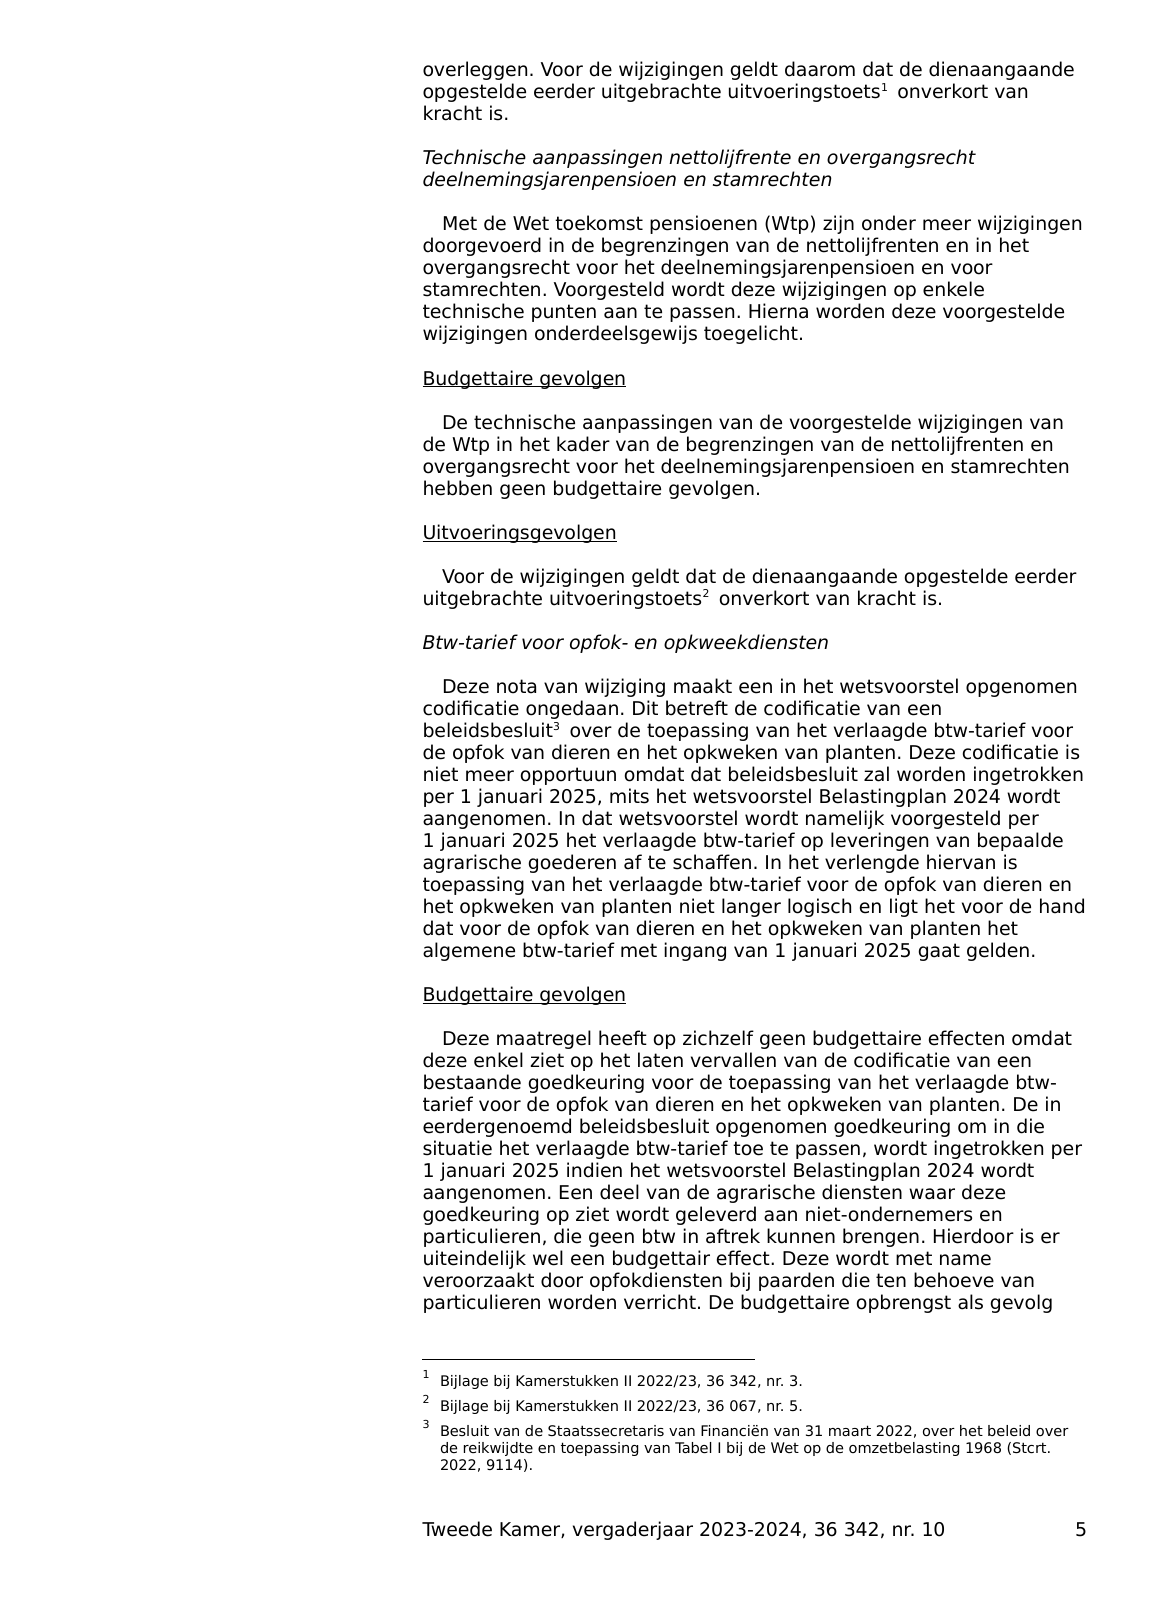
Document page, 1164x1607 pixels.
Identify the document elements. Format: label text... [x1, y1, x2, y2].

subtitle Uitvoeringsgevolgen [422, 522, 1087, 544]
text Bijlage bij Kamerstukken II 2022/23, 36 342, nr. 3. [422, 1368, 1087, 1391]
subtitle Budgettaire gevolgen [422, 367, 1087, 389]
text Voor de wijzigingen geldt dat de dienaangaande opgestelde eerder uitgebrachte uitvoeringstoets onverkort van kracht is. [422, 566, 1087, 610]
text Besluit van de Staatssecretaris van Financiën van 31 maart 2022, over het beleid over de reikwijdte en toepassing van Tabel I bij de Wet op de omzetbelasting 1968 (Stcrt. 2022, 9114). [422, 1418, 1087, 1474]
text Bijlage bij Kamerstukken II 2022/23, 36 067, nr. 5. [422, 1393, 1087, 1416]
subtitle Btw-tarief voor opfok- en opkweekdiensten [422, 632, 1087, 654]
text Deze maatregel heeft op zichzelf geen budgettaire effecten omdat deze enkel ziet op het laten vervallen van de codificatie van een bestaande goedkeuring voor de toepassing van het verlaagde btw-tarief voor de opfok van dieren en het opkweken van planten. De in eerdergenoemd beleidsbesluit opgenomen goedkeuring om in die situatie het verlaagde btw-tarief toe te passen, wordt ingetrokken per 1 januari 2025 indien het wetsvoorstel Belastingplan 2024 wordt aangenomen. Een deel van de agrarische diensten waar deze goedkeuring op ziet wordt geleverd aan niet-ondernemers en particulieren, die geen btw in aftrek kunnen brengen. Hierdoor is er uiteindelijk wel een budgettair effect. Deze wordt met name veroorzaakt door opfokdiensten bij paarden die ten behoeve van particulieren worden verricht. De budgettaire opbrengst als gevolg [422, 1028, 1087, 1314]
subtitle Budgettaire gevolgen [422, 984, 1087, 1006]
subtitle Technische aanpassingen nettolijfrente en overgangsrecht deelnemingsjarenpensioen en stamrechten [422, 147, 1087, 191]
text De technische aanpassingen van de voorgestelde wijzigingen van de Wtp in het kader van de begrenzingen van de nettolijfrenten en overgangsrecht voor het deelnemingsjarenpensioen en stamrechten hebben geen budgettaire gevolgen. [422, 412, 1087, 499]
text Deze nota van wijziging maakt een in het wetsvoorstel opgenomen codificatie ongedaan. Dit betreft de codificatie van een beleidsbesluit over de toepassing van het verlaagde btw-tarief voor de opfok van dieren en het opkweken van planten. Deze codificatie is niet meer opportuun omdat dat beleidsbesluit zal worden ingetrokken per 1 januari 2025, mits het wetsvoorstel Belastingplan 2024 wordt aangenomen. In dat wetsvoorstel wordt namelijk voorgesteld per 1 januari 2025 het verlaagde btw-tarief op leveringen van bepaalde agrarische goederen af te schaffen. In het verlengde hiervan is toepassing van het verlaagde btw-tarief voor de opfok van dieren en het opkweken van planten niet langer logisch en ligt het voor de hand dat voor de opfok van dieren en het opkweken van planten het algemene btw-tarief met ingang van 1 januari 2025 gaat gelden. [422, 676, 1087, 962]
text overleggen. Voor de wijzigingen geldt daarom dat de dienaangaande opgestelde eerder uitgebrachte uitvoeringstoets onverkort van kracht is. [422, 59, 1087, 125]
text Met de Wet toekomst pensioenen (Wtp) zijn onder meer wijzigingen doorgevoerd in de begrenzingen van de nettolijfrenten en in het overgangsrecht voor het deelnemingsjarenpensioen en voor stamrechten. Voorgesteld wordt deze wijzigingen op enkele technische punten aan te passen. Hierna worden deze voorgestelde wijzigingen onderdeelsgewijs toegelicht. [422, 213, 1087, 345]
